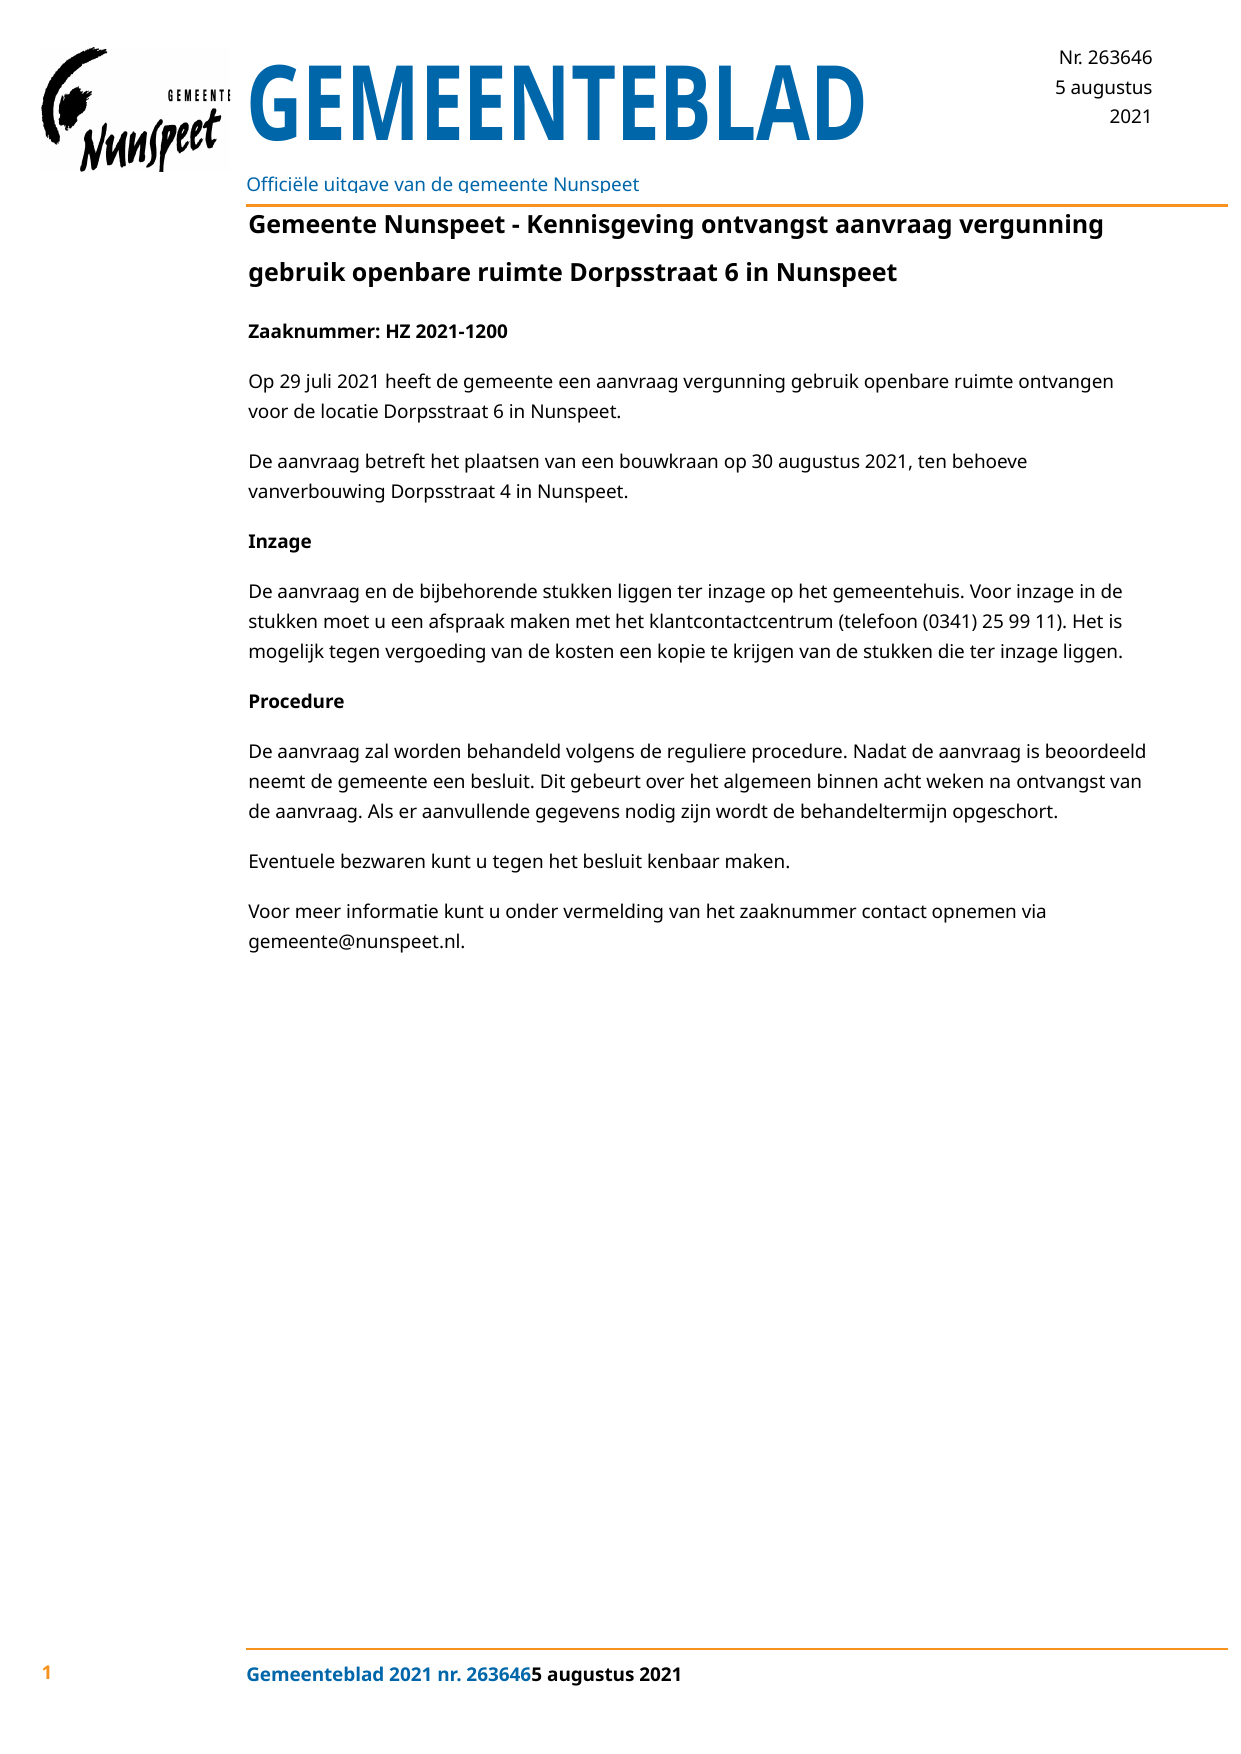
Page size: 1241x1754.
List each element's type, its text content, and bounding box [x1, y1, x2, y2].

text De aanvraag betreft het plaatsen van een bouwkraan op 30 augustus 2021, ten behoeve vanverbouwing Dorpsstraat 4 in Nunspeet. [248, 448, 1152, 504]
text Zaaknummer: HZ 2021-1200 [248, 318, 1152, 344]
text Voor meer informatie kunt u onder vermelding van het zaaknummer contact opnemen via gemeente@nunspeet.nl. [248, 899, 1152, 954]
text Op 29 juli 2021 heeft de gemeente een aanvraag vergunning gebruik openbare ruimte ontvangen voor de locatie Dorpsstraat 6 in Nunspeet. [248, 368, 1152, 424]
text Eventuele bezwaren kunt u tegen het besluit kenbaar maken. [248, 848, 1152, 874]
text De aanvraag en de bijbehorende stukken liggen ter inzage op het gemeentehuis. Voor inzage in de stukken moet u een afspraak maken met het klantcontactcentrum (telefoon (0341) 25 99 11). Het is mogelijk tegen vergoeding van de kosten een kopie te krijgen van de stukken die ter inzage liggen. [248, 579, 1152, 664]
picture [41, 47, 231, 172]
text De aanvraag zal worden behandeld volgens de reguliere procedure. Nadat de aanvraag is beoordeeld neemt de gemeente een besluit. Dit gebeurt over het algemeen binnen acht weken na ontvangst van de aanvraag. Als er aanvullende gegevens nodig zijn wordt de behandeltermijn opgeschort. [248, 739, 1152, 824]
text Inzage [248, 528, 1152, 554]
text Procedure [248, 688, 1152, 714]
text Gemeente Nunspeet - Kennisgeving ontvangst aanvraag vergunning gebruik openbare ruimte Dorpsstraat 6 in Nunspeet [248, 207, 1152, 288]
